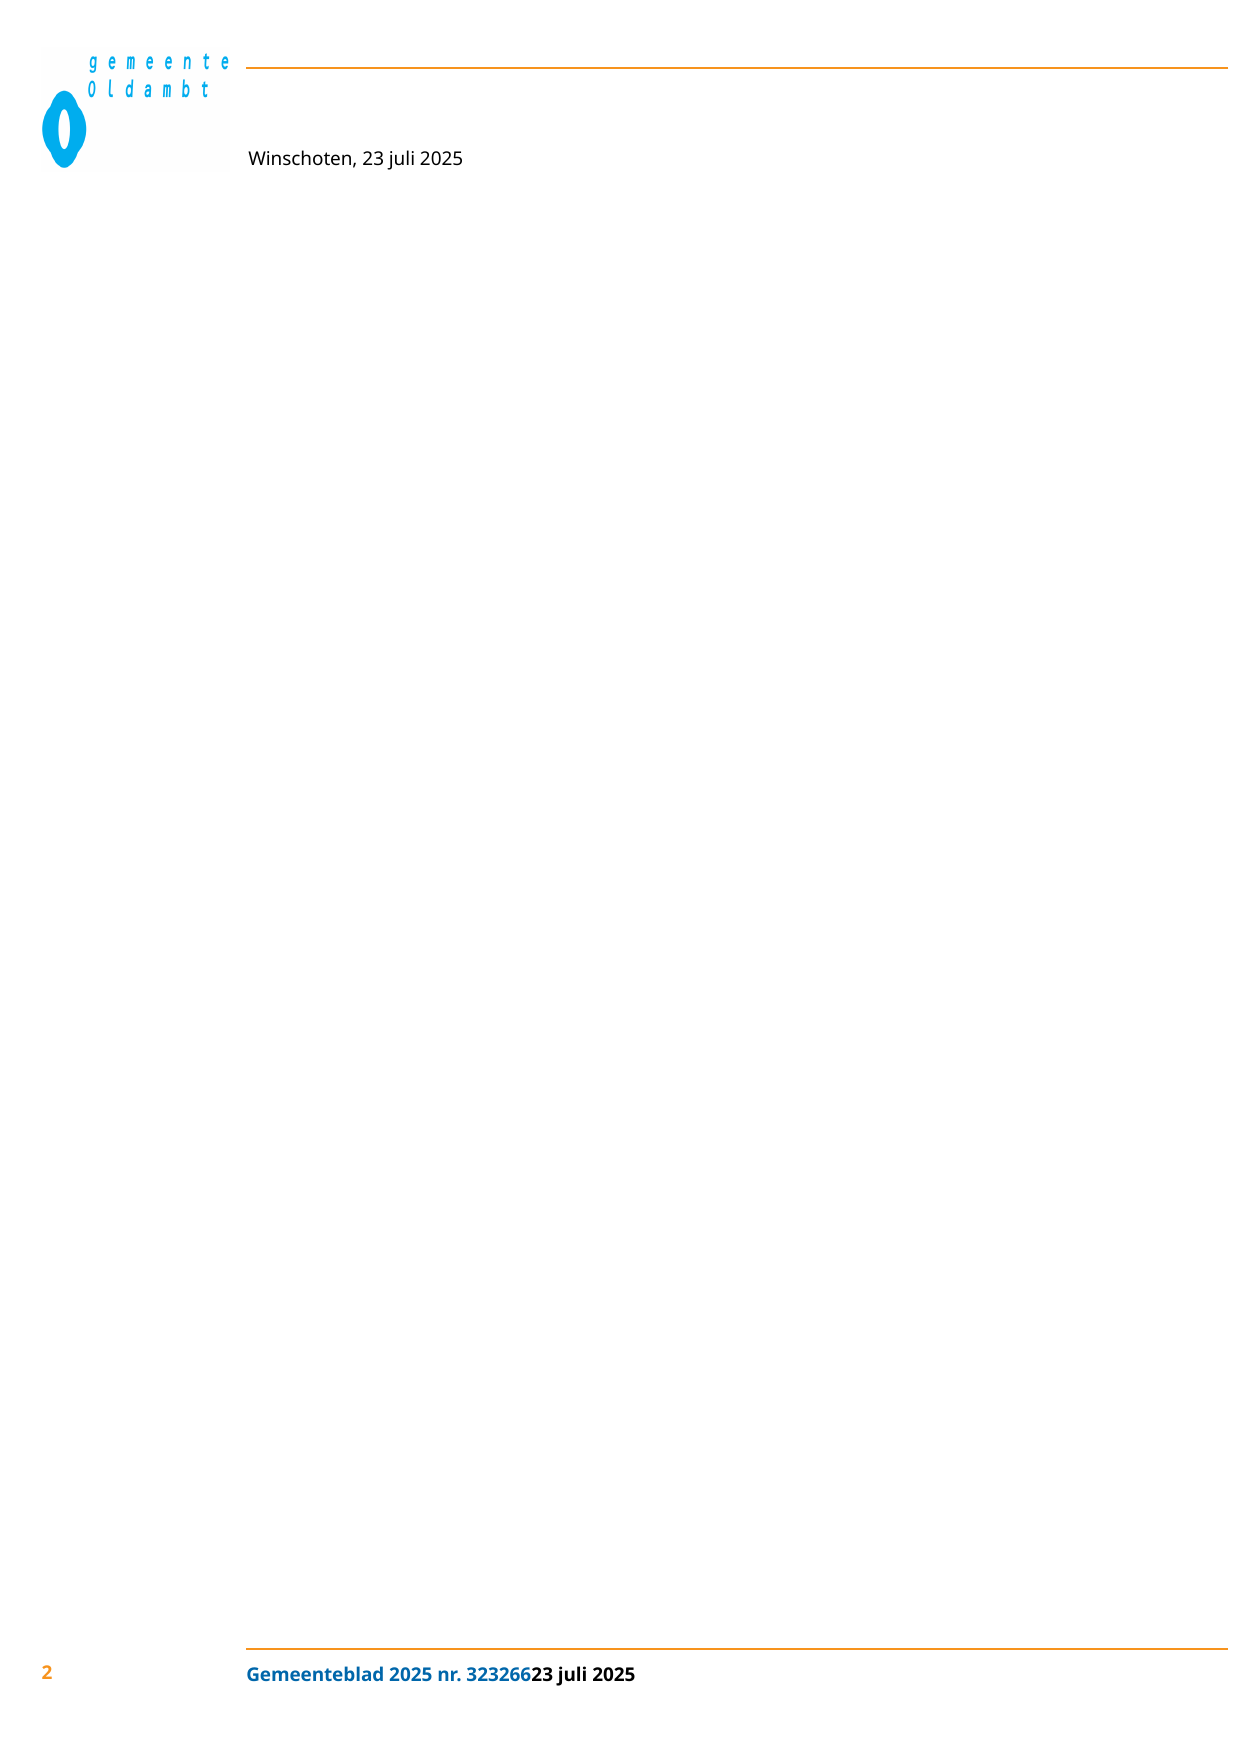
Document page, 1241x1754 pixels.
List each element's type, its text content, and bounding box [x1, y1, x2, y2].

text Winschoten, 23 juli 2025 [248, 145, 1152, 171]
picture [41, 47, 231, 172]
